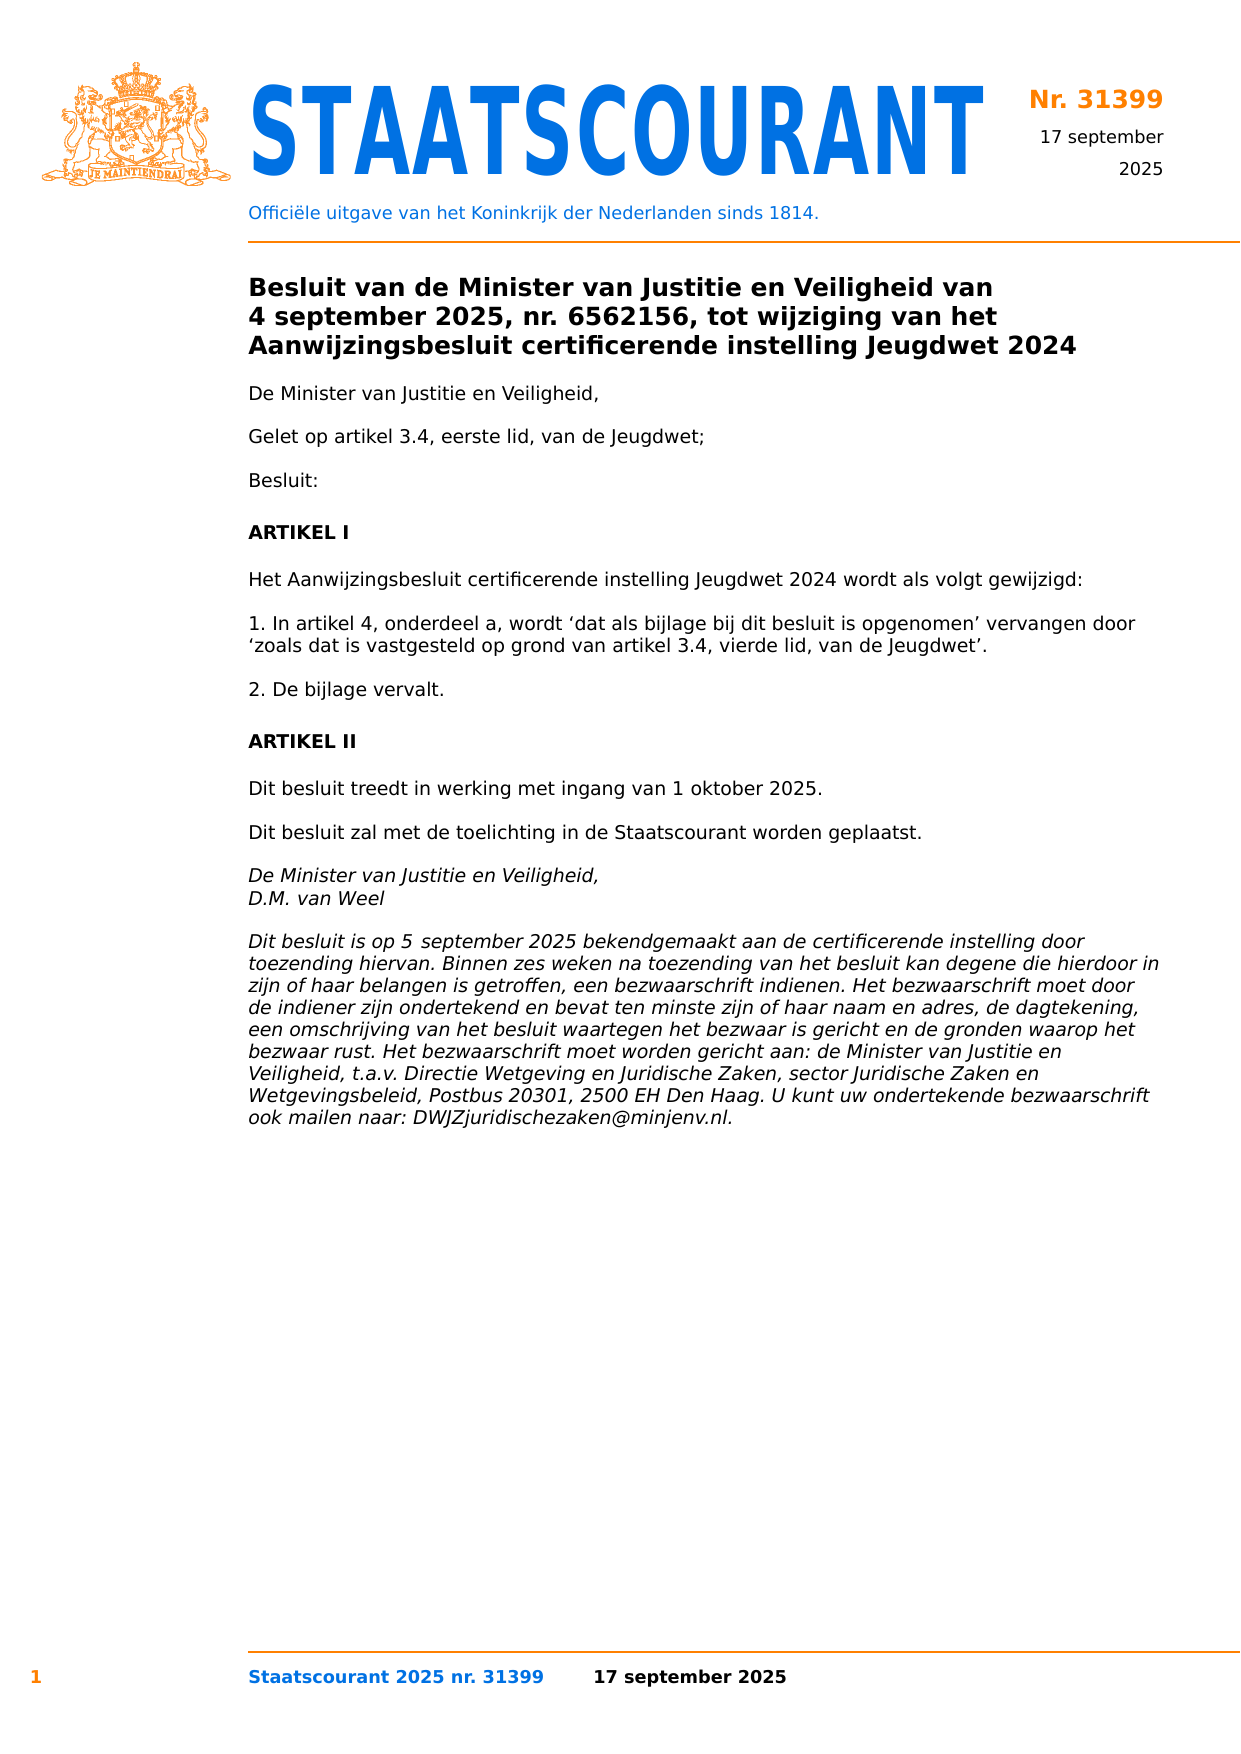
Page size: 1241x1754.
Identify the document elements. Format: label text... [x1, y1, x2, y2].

text De Minister van Justitie en Veiligheid, D.M. van Weel [248, 865, 1163, 909]
subtitle Besluit van de Minister van Justitie en Veiligheid van 4 september 2025, nr. 6562156, tot wijziging van het Aanwijzingsbesluit certificerende instelling Jeugdwet 2024 [248, 273, 1163, 361]
subtitle ARTIKEL II [248, 731, 1163, 753]
text De Minister van Justitie en Veiligheid, [248, 382, 1163, 404]
table_header [25, 62, 248, 241]
text Dit besluit is op 5 september 2025 bekendgemaakt aan de certificerende instelling door toezending hiervan. Binnen zes weken na toezending van het besluit kan degene die hierdoor in zijn of haar belangen is getroffen, een bezwaarschrift indienen. Het bezwaarschrift moet door de indiener zijn ondertekend en bevat ten minste zijn of haar naam en adres, de dagtekening, een omschrijving van het besluit waartegen het bezwaar is gericht en de gronden waarop het bezwaar rust. Het bezwaarschrift moet worden gericht aan: de Minister van Justitie en Veiligheid, t.a.v. Directie Wetgeving en Juridische Zaken, sector Juridische Zaken en Wetgevingsbeleid, Postbus 20301, 2500 EH Den Haag. U kunt uw ondertekende bezwaarschrift ook mailen naar: DWJZjuridischezaken@minjenv.nl. [248, 931, 1163, 1129]
picture [41, 62, 231, 186]
subtitle ARTIKEL I [248, 522, 1163, 544]
table_cell 2025 [998, 153, 1240, 203]
text Dit besluit zal met de toelichting in de Staatscourant worden geplaatst. [248, 822, 1163, 843]
text Het Aanwijzingsbesluit certificerende instelling Jeugdwet 2024 wordt als volgt gewijzigd: [248, 569, 1163, 591]
table_cell Officiële uitgave van het Koninkrijk der Nederlanden sinds 1814. [248, 203, 1240, 241]
table_cell 17 september [998, 121, 1240, 153]
text Besluit: [248, 470, 1163, 492]
table_header STAATSCOURANT [248, 62, 998, 203]
table_header Nr. 31399 [998, 62, 1240, 121]
text Gelet op artikel 3.4, eerste lid, van de Jeugdwet; [248, 426, 1163, 448]
text 2. De bijlage vervalt. [248, 679, 1163, 701]
text 1. In artikel 4, onderdeel a, wordt ‘dat als bijlage bij dit besluit is opgenomen’ vervangen door ‘zoals dat is vastgesteld op grond van artikel 3.4, vierde lid, van de Jeugdwet’. [248, 613, 1163, 657]
text Dit besluit treedt in werking met ingang van 1 oktober 2025. [248, 778, 1163, 800]
